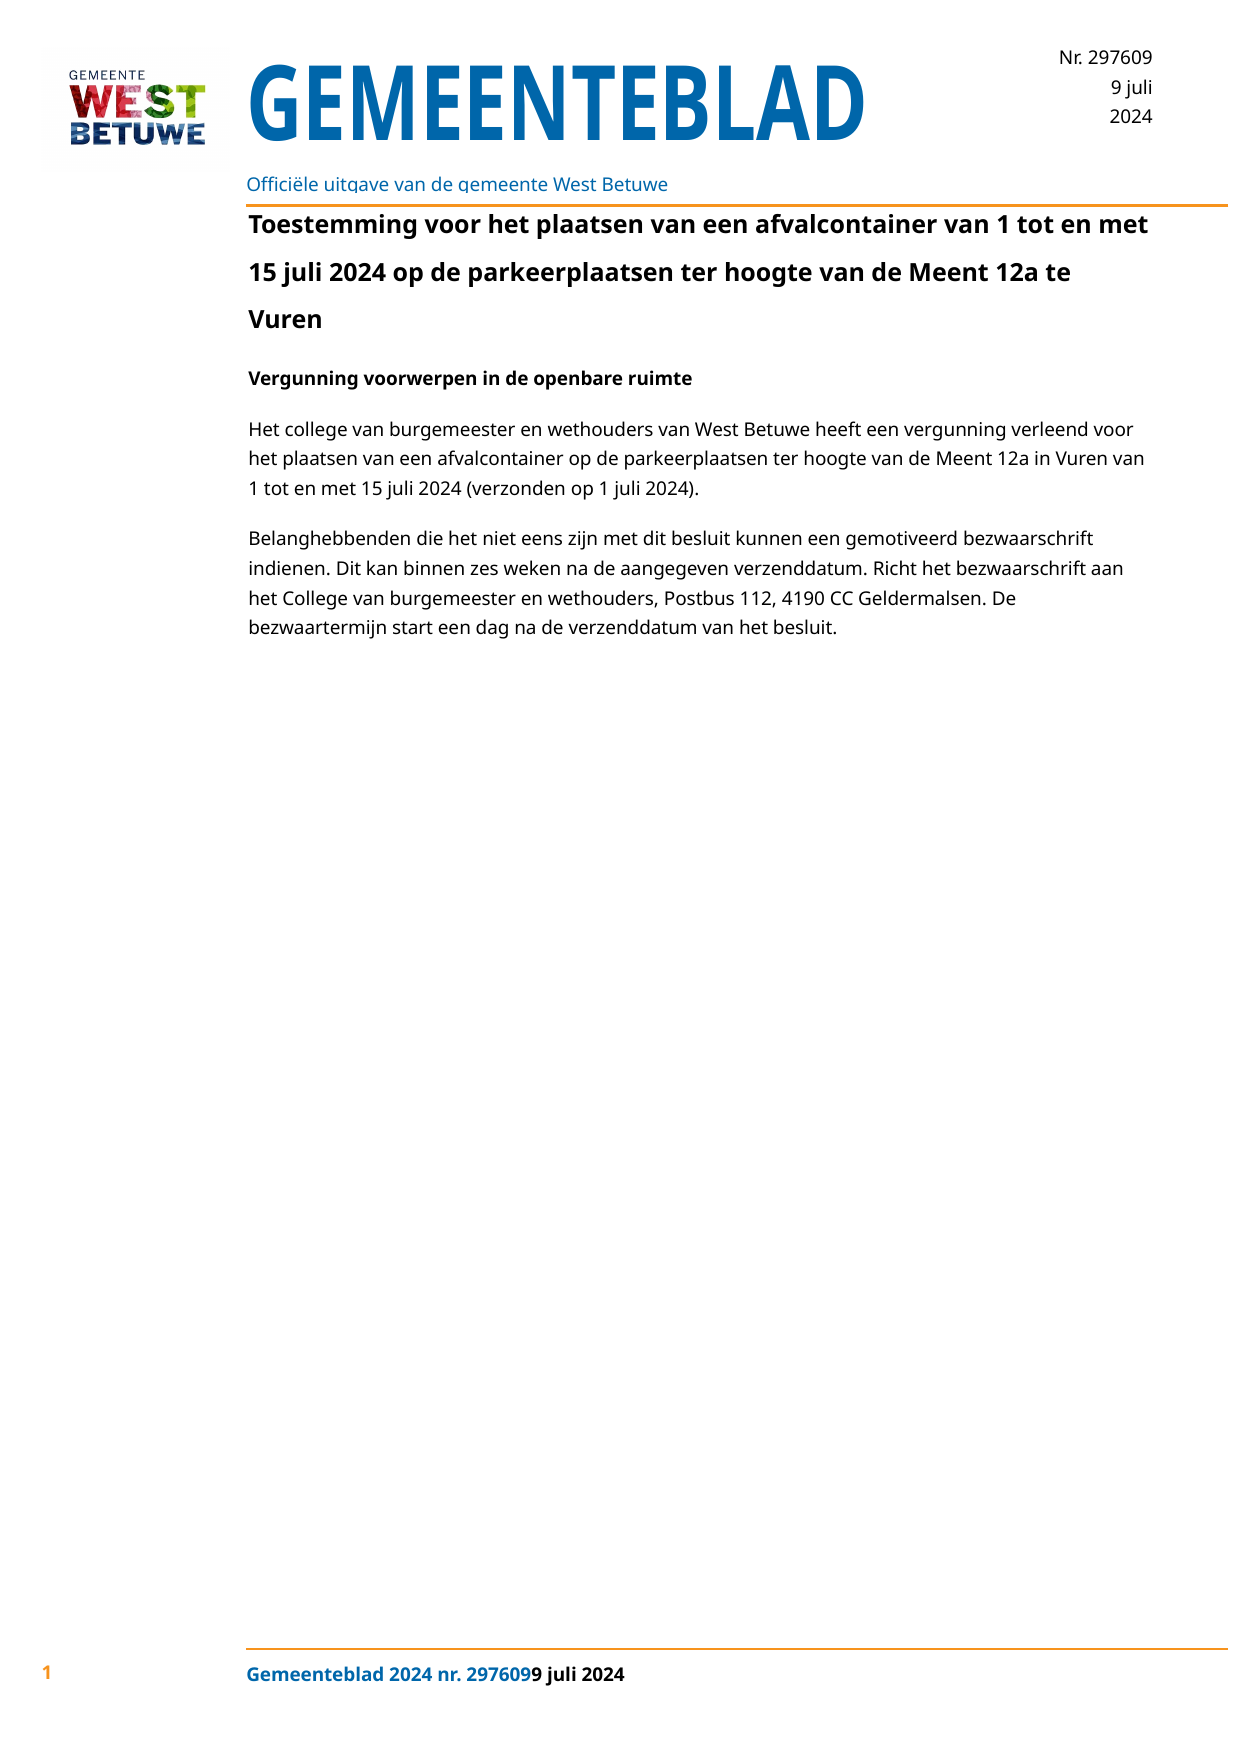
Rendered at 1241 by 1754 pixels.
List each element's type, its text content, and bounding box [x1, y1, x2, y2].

text Toestemming voor het plaatsen van een afvalcontainer van 1 tot en met 15 juli 2024 op de parkeerplaatsen ter hoogte van de Meent 12a te Vuren [248, 207, 1152, 336]
text Belanghebbenden die het niet eens zijn met dit besluit kunnen een gemotiveerd bezwaarschrift indienen. Dit kan binnen zes weken na de aangegeven verzenddatum. Richt het bezwaarschrift aan het College van burgemeester en wethouders, Postbus 112, 4190 CC Geldermalsen. De bezwaartermijn start een dag na de verzenddatum van het besluit. [248, 526, 1152, 640]
text Het college van burgemeester en wethouders van West Betuwe heeft een vergunning verleend voor het plaatsen van een afvalcontainer op de parkeerplaatsen ter hoogte van de Meent 12a in Vuren van 1 tot en met 15 juli 2024 (verzonden op 1 juli 2024). [248, 416, 1152, 501]
picture [41, 47, 231, 172]
text Vergunning voorwerpen in de openbare ruimte [248, 366, 1152, 391]
